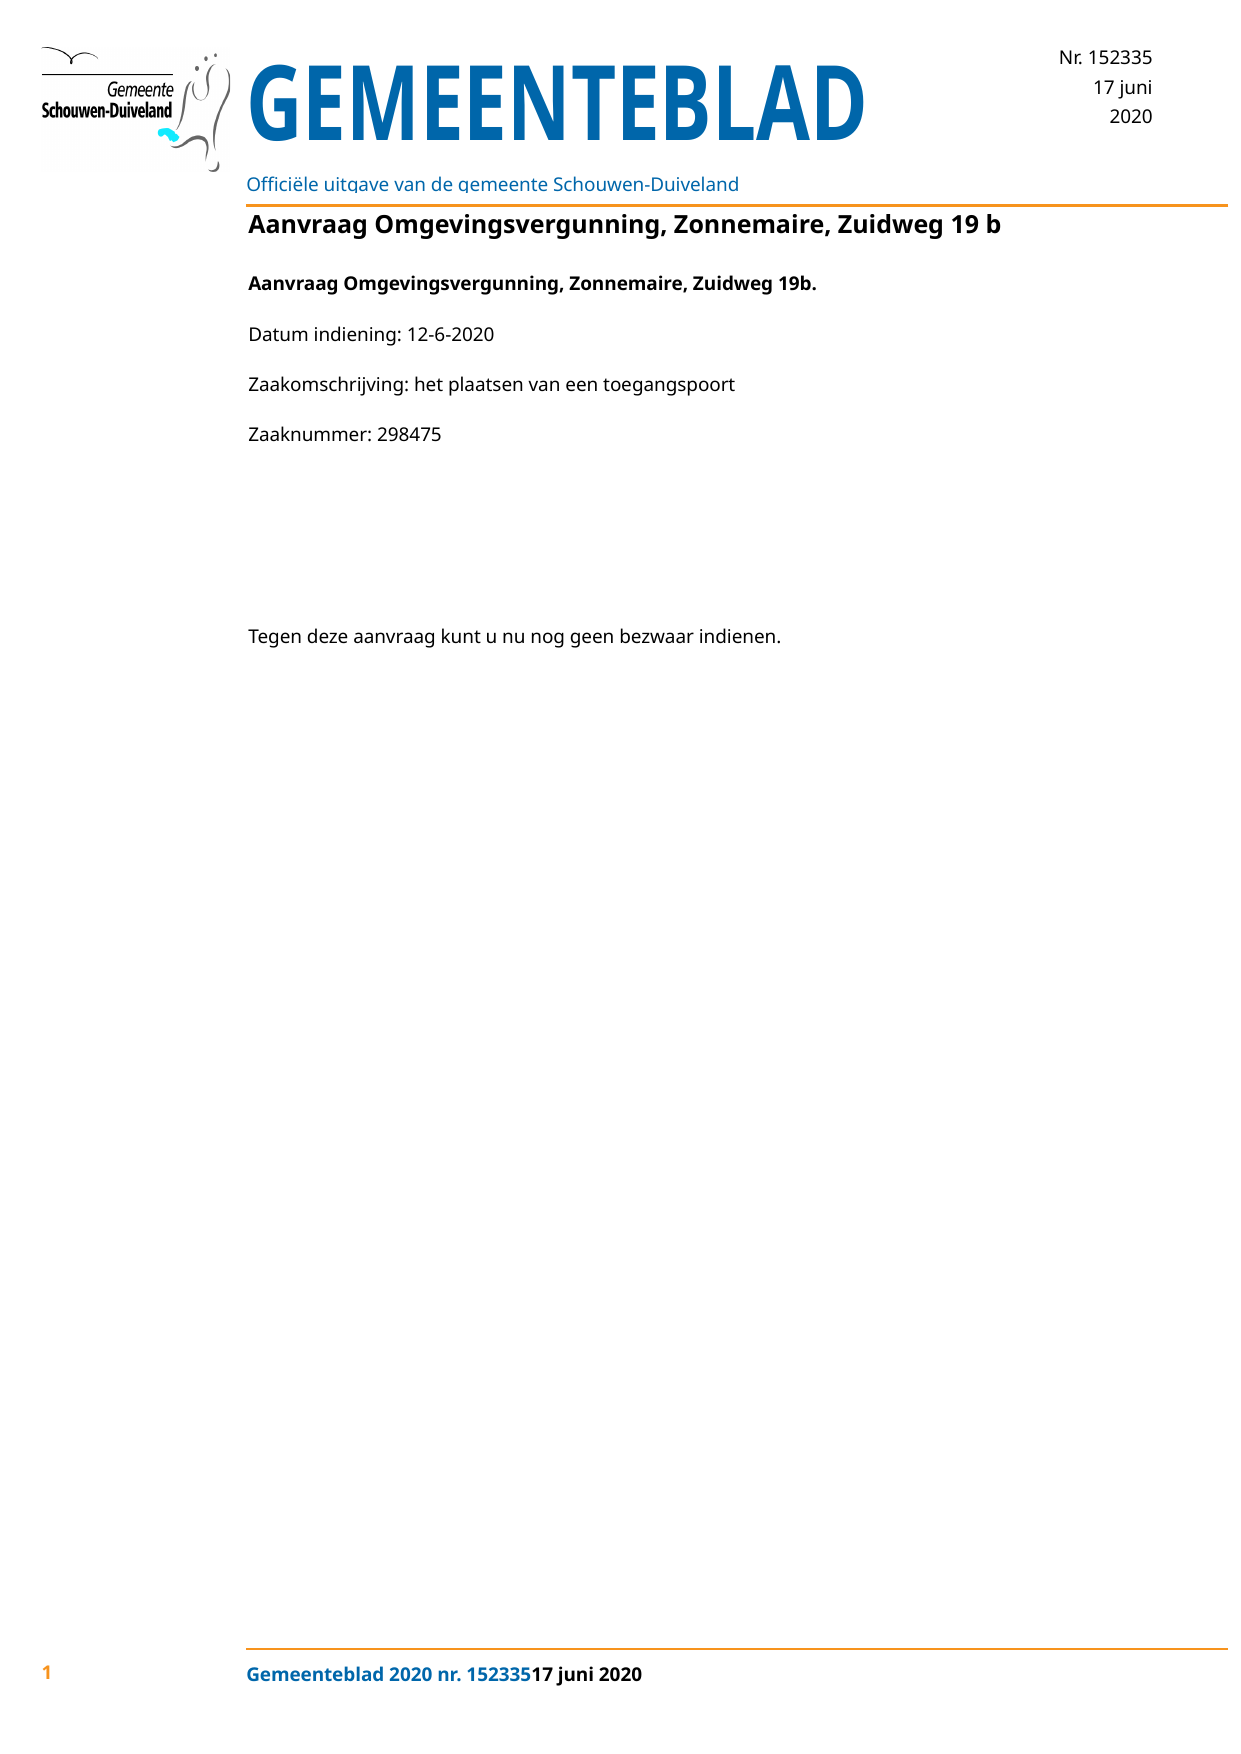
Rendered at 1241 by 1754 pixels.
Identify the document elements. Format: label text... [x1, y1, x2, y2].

text Zaaknummer: 298475 [248, 422, 1152, 447]
text Aanvraag Omgevingsvergunning, Zonnemaire, Zuidweg 19 b [248, 207, 1152, 241]
picture [41, 47, 231, 172]
text Zaakomschrijving: het plaatsen van een toegangspoort [248, 371, 1152, 397]
text Datum indiening: 12-6-2020 [248, 321, 1152, 346]
text Tegen deze aanvraag kunt u nu nog geen bezwaar indienen. [248, 623, 1152, 649]
text Aanvraag Omgevingsvergunning, Zonnemaire, Zuidweg 19b. [248, 270, 1152, 296]
